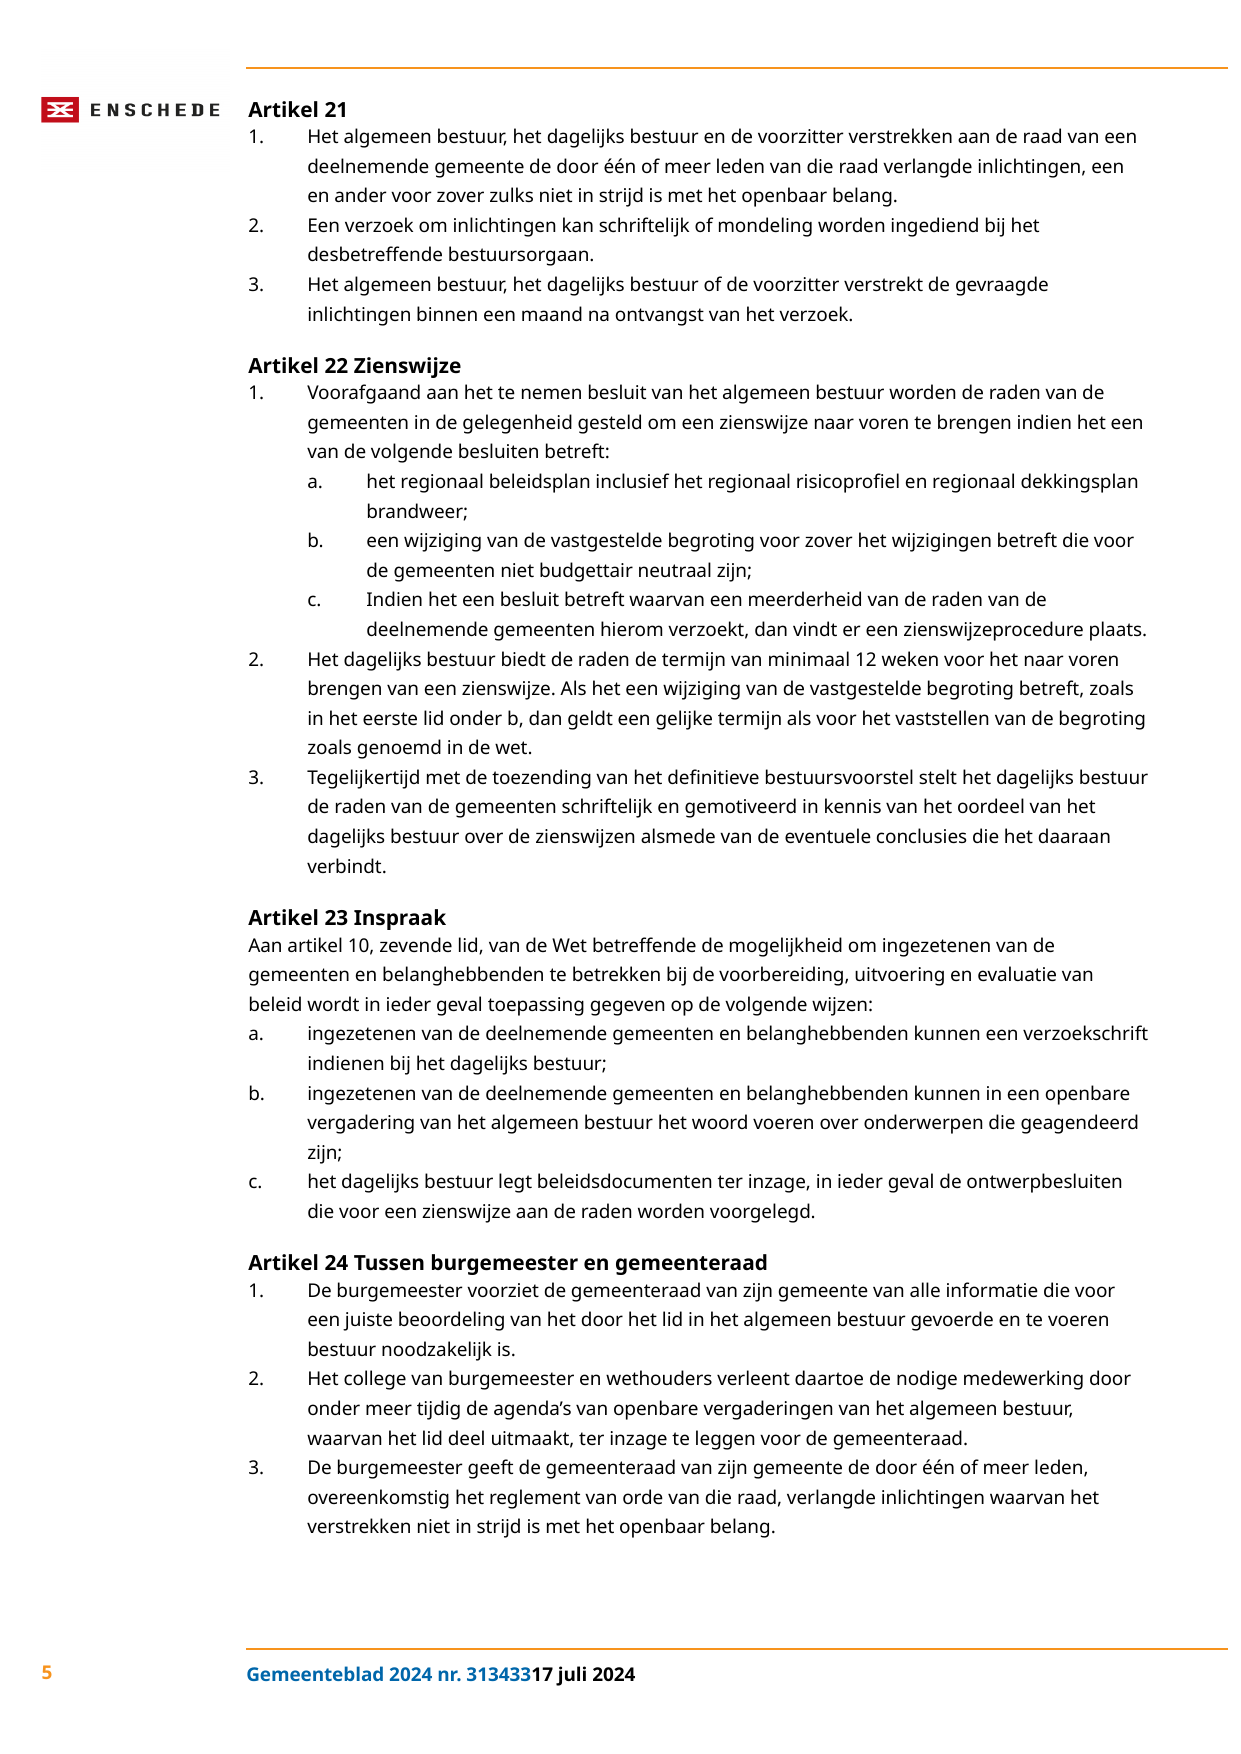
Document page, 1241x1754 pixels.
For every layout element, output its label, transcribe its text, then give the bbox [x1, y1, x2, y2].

list De burgemeester geeft de gemeenteraad van zijn gemeente de door één of meer leden, overeenkomstig het reglement van orde van die raad, verlangde inlichtingen waarvan het verstrekken niet in strijd is met het openbaar belang. [248, 1454, 1152, 1539]
list het dagelijks bestuur legt beleidsdocumenten ter inzage, in ieder geval de ontwerpbesluiten die voor een zienswijze aan de raden worden voorgelegd. [248, 1168, 1152, 1224]
list Een verzoek om inlichtingen kan schriftelijk of mondeling worden ingediend bij het desbetreffende bestuursorgaan. [248, 212, 1152, 267]
list Tegelijkertijd met de toezending van het definitieve bestuursvoorstel stelt het dagelijks bestuur de raden van de gemeenten schriftelijk en gemotiveerd in kennis van het oordeel van het dagelijks bestuur over de zienswijzen alsmede van de eventuele conclusies die het daaraan verbindt. [248, 764, 1152, 879]
text Artikel 21 [248, 95, 1152, 123]
text Aan artikel 10, zevende lid, van de Wet betreffende de mogelijkheid om ingezetenen van de gemeenten en belanghebbenden te betrekken bij de voorbereiding, uitvoering en evaluatie van beleid wordt in ieder geval toepassing gegeven op de volgende wijzen: [248, 932, 1152, 1017]
list Indien het een besluit betreft waarvan een meerderheid van de raden van de deelnemende gemeenten hierom verzoekt, dan vindt er een zienswijzeprocedure plaats. [307, 587, 1152, 642]
list ingezetenen van de deelnemende gemeenten en belanghebbenden kunnen in een openbare vergadering van het algemeen bestuur het woord voeren over onderwerpen die geagendeerd zijn; [248, 1080, 1152, 1164]
list Het algemeen bestuur, het dagelijks bestuur en de voorzitter verstrekken aan de raad van een deelnemende gemeente de door één of meer leden van die raad verlangde inlichtingen, een en ander voor zover zulks niet in strijd is met het openbaar belang. [248, 123, 1152, 208]
list een wijziging van de vastgestelde begroting voor zover het wijzigingen betreft die voor de gemeenten niet budgettair neutraal zijn; [307, 527, 1152, 583]
list het regionaal beleidsplan inclusief het regionaal risicoprofiel en regionaal dekkingsplan brandweer; [307, 468, 1152, 524]
list ingezetenen van de deelnemende gemeenten en belanghebbenden kunnen een verzoekschrift indienen bij het dagelijks bestuur; [248, 1021, 1152, 1076]
list De burgemeester voorziet de gemeenteraad van zijn gemeente van alle informatie die voor een juiste beoordeling van het door het lid in het algemeen bestuur gevoerde en te voeren bestuur noodzakelijk is. [248, 1277, 1152, 1362]
text Artikel 24 Tussen burgemeester en gemeenteraad [248, 1248, 1152, 1277]
text Artikel 22 Zienswijze [248, 351, 1152, 379]
list Voorafgaand aan het te nemen besluit van het algemeen bestuur worden de raden van de gemeenten in de gelegenheid gesteld om een zienswijze naar voren te brengen indien het een van de volgende besluiten betreft: [248, 379, 1152, 464]
text Artikel 23 Inspraak [248, 903, 1152, 932]
picture [41, 47, 231, 172]
list Het algemeen bestuur, het dagelijks bestuur of de voorzitter verstrekt de gevraagde inlichtingen binnen een maand na ontvangst van het verzoek. [248, 271, 1152, 326]
list Het dagelijks bestuur biedt de raden de termijn van minimaal 12 weken voor het naar voren brengen van een zienswijze. Als het een wijziging van de vastgestelde begroting betreft, zoals in het eerste lid onder b, dan geldt een gelijke termijn als voor het vaststellen van de begroting zoals genoemd in de wet. [248, 646, 1152, 760]
list Het college van burgemeester en wethouders verleent daartoe de nodige medewerking door onder meer tijdig de agenda’s van openbare vergaderingen van het algemeen bestuur, waarvan het lid deel uitmaakt, ter inzage te leggen voor de gemeenteraad. [248, 1366, 1152, 1451]
